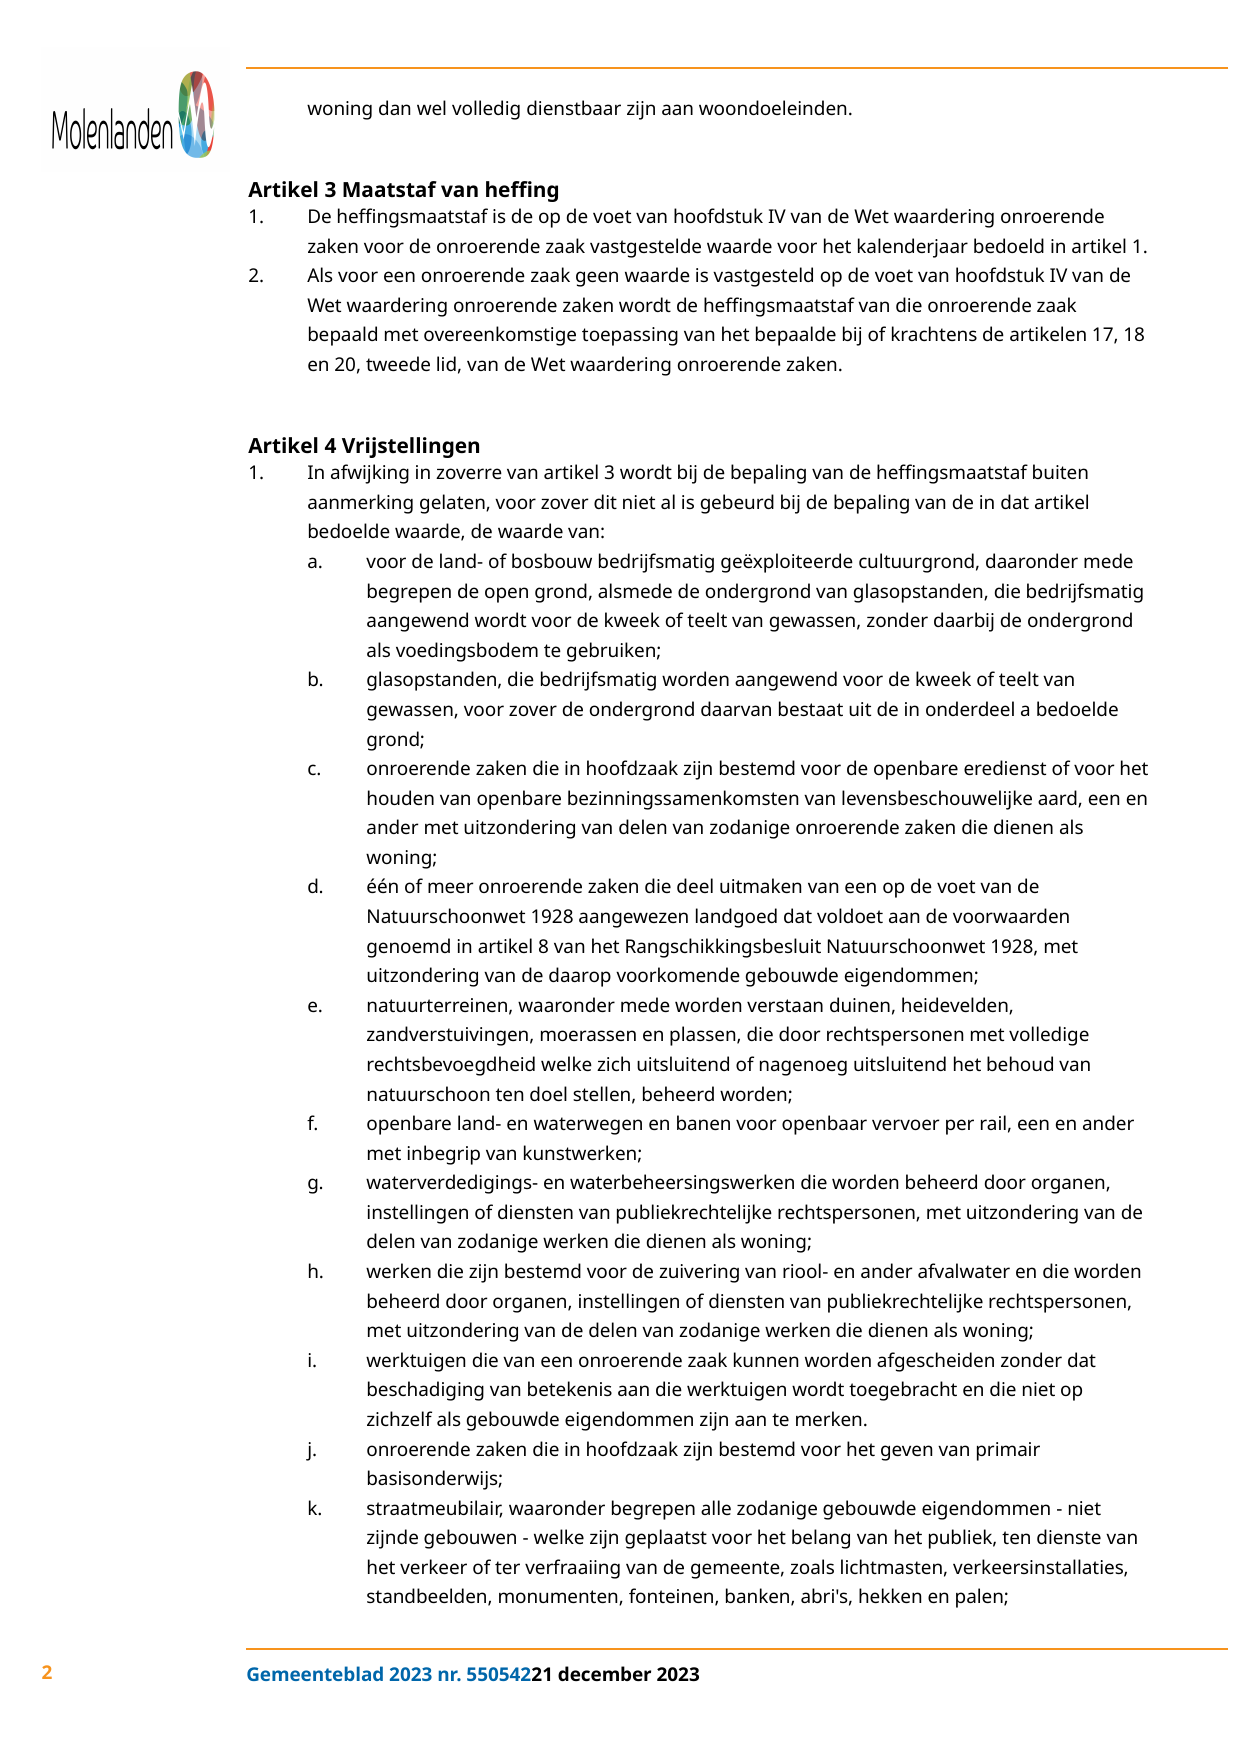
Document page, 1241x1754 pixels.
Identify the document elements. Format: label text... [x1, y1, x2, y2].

list glasopstanden, die bedrijfsmatig worden aangewend voor de kweek of teelt van gewassen, voor zover de ondergrond daarvan bestaat uit de in onderdeel a bedoelde grond; [307, 667, 1152, 752]
list onroerende zaken die in hoofdzaak zijn bestemd voor de openbare eredienst of voor het houden van openbare bezinningssamenkomsten van levensbeschouwelijke aard, een en ander met uitzondering van delen van zodanige onroerende zaken die dienen als woning; [307, 755, 1152, 870]
text Artikel 3 Maatstaf van heffing [248, 175, 1152, 203]
list één of meer onroerende zaken die deel uitmaken van een op de voet van de Natuurschoonwet 1928 aangewezen landgoed dat voldoet aan de voorwaarden genoemd in artikel 8 van het Rangschikkingsbesluit Natuurschoonwet 1928, met uitzondering van de daarop voorkomende gebouwde eigendommen; [307, 874, 1152, 988]
list natuurterreinen, waaronder mede worden verstaan duinen, heidevelden, zandverstuivingen, moerassen en plassen, die door rechtspersonen met volledige rechtsbevoegdheid welke zich uitsluitend of nagenoeg uitsluitend het behoud van natuurschoon ten doel stellen, beheerd worden; [307, 992, 1152, 1107]
list De heffingsmaatstaf is de op de voet van hoofdstuk IV van de Wet waardering onroerende zaken voor de onroerende zaak vastgestelde waarde voor het kalenderjaar bedoeld in artikel 1. [248, 203, 1152, 258]
list waterverdedigings- en waterbeheersingswerken die worden beheerd door organen, instellingen of diensten van publiekrechtelijke rechtspersonen, met uitzondering van de delen van zodanige werken die dienen als woning; [307, 1169, 1152, 1254]
list onroerende zaken die in hoofdzaak zijn bestemd voor het geven van primair basisonderwijs; [307, 1436, 1152, 1491]
list Als voor een onroerende zaak geen waarde is vastgesteld op de voet van hoofdstuk IV van de Wet waardering onroerende zaken wordt de heffingsmaatstaf van die onroerende zaak bepaald met overeenkomstige toepassing van het bepaalde bij of krachtens de artikelen 17, 18 en 20, tweede lid, van de Wet waardering onroerende zaken. [248, 262, 1152, 377]
list In afwijking in zoverre van artikel 3 wordt bij de bepaling van de heffingsmaatstaf buiten aanmerking gelaten, voor zover dit niet al is gebeurd bij de bepaling van de in dat artikel bedoelde waarde, de waarde van: [248, 459, 1152, 544]
picture [41, 47, 231, 172]
list werken die zijn bestemd voor de zuivering van riool- en ander afvalwater en die worden beheerd door organen, instellingen of diensten van publiekrechtelijke rechtspersonen, met uitzondering van de delen van zodanige werken die dienen als woning; [307, 1258, 1152, 1343]
list werktuigen die van een onroerende zaak kunnen worden afgescheiden zonder dat beschadiging van betekenis aan die werktuigen wordt toegebracht en die niet op zichzelf als gebouwde eigendommen zijn aan te merken. [307, 1347, 1152, 1432]
text Artikel 4 Vrijstellingen [248, 431, 1152, 459]
list straatmeubilair, waaronder begrepen alle zodanige gebouwde eigendommen - niet zijnde gebouwen - welke zijn geplaatst voor het belang van het publiek, ten dienste van het verkeer of ter verfraaiing van de gemeente, zoals lichtmasten, verkeersinstallaties, standbeelden, monumenten, fonteinen, banken, abri's, hekken en palen; [307, 1495, 1152, 1609]
list woning dan wel volledig dienstbaar zijn aan woondoeleinden. [248, 95, 1152, 121]
list voor de land- of bosbouw bedrijfsmatig geëxploiteerde cultuurgrond, daaronder mede begrepen de open grond, alsmede de ondergrond van glasopstanden, die bedrijfsmatig aangewend wordt voor de kweek of teelt van gewassen, zonder daarbij de ondergrond als voedingsbodem te gebruiken; [307, 548, 1152, 663]
list openbare land- en waterwegen en banen voor openbaar vervoer per rail, een en ander met inbegrip van kunstwerken; [307, 1110, 1152, 1166]
